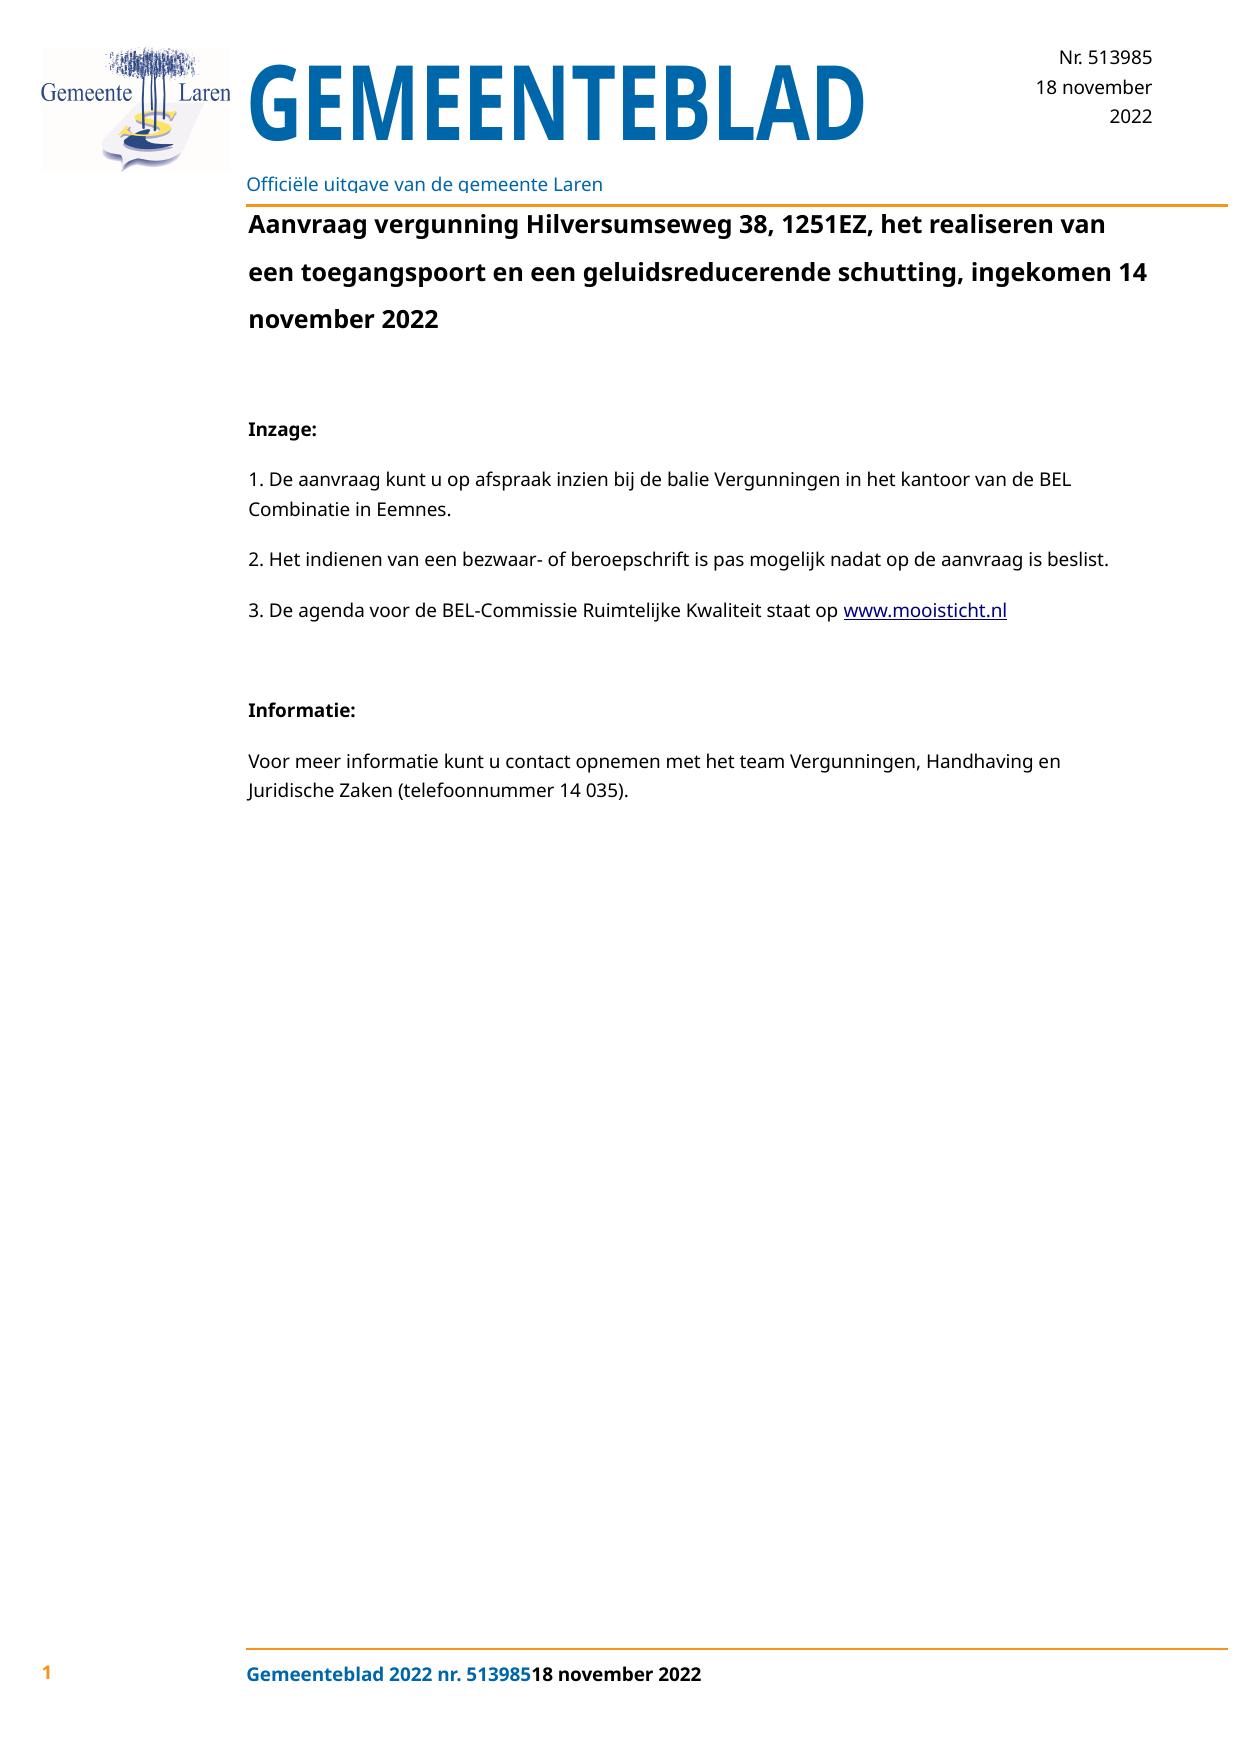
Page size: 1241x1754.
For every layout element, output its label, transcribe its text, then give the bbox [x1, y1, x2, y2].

picture [41, 47, 231, 172]
text Informatie: [248, 698, 1152, 723]
text 1. De aanvraag kunt u op afspraak inzien bij de balie Vergunningen in het kantoor van de BEL Combinatie in Eemnes. [248, 466, 1152, 522]
text 3. De agenda voor de BEL-Commissie Ruimtelijke Kwaliteit staat op www.mooisticht.nl [248, 597, 1152, 622]
text Aanvraag vergunning Hilversumseweg 38, 1251EZ, het realiseren van een toegangspoort en een geluidsreducerende schutting, ingekomen 14 november 2022 [248, 207, 1152, 336]
text 2. Het indienen van een bezwaar- of beroepschrift is pas mogelijk nadat op de aanvraag is beslist. [248, 546, 1152, 572]
text Inzage: [248, 416, 1152, 442]
text Voor meer informatie kunt u contact opnemen met het team Vergunningen, Handhaving en Juridische Zaken (telefoonnummer 14 035). [248, 748, 1152, 803]
